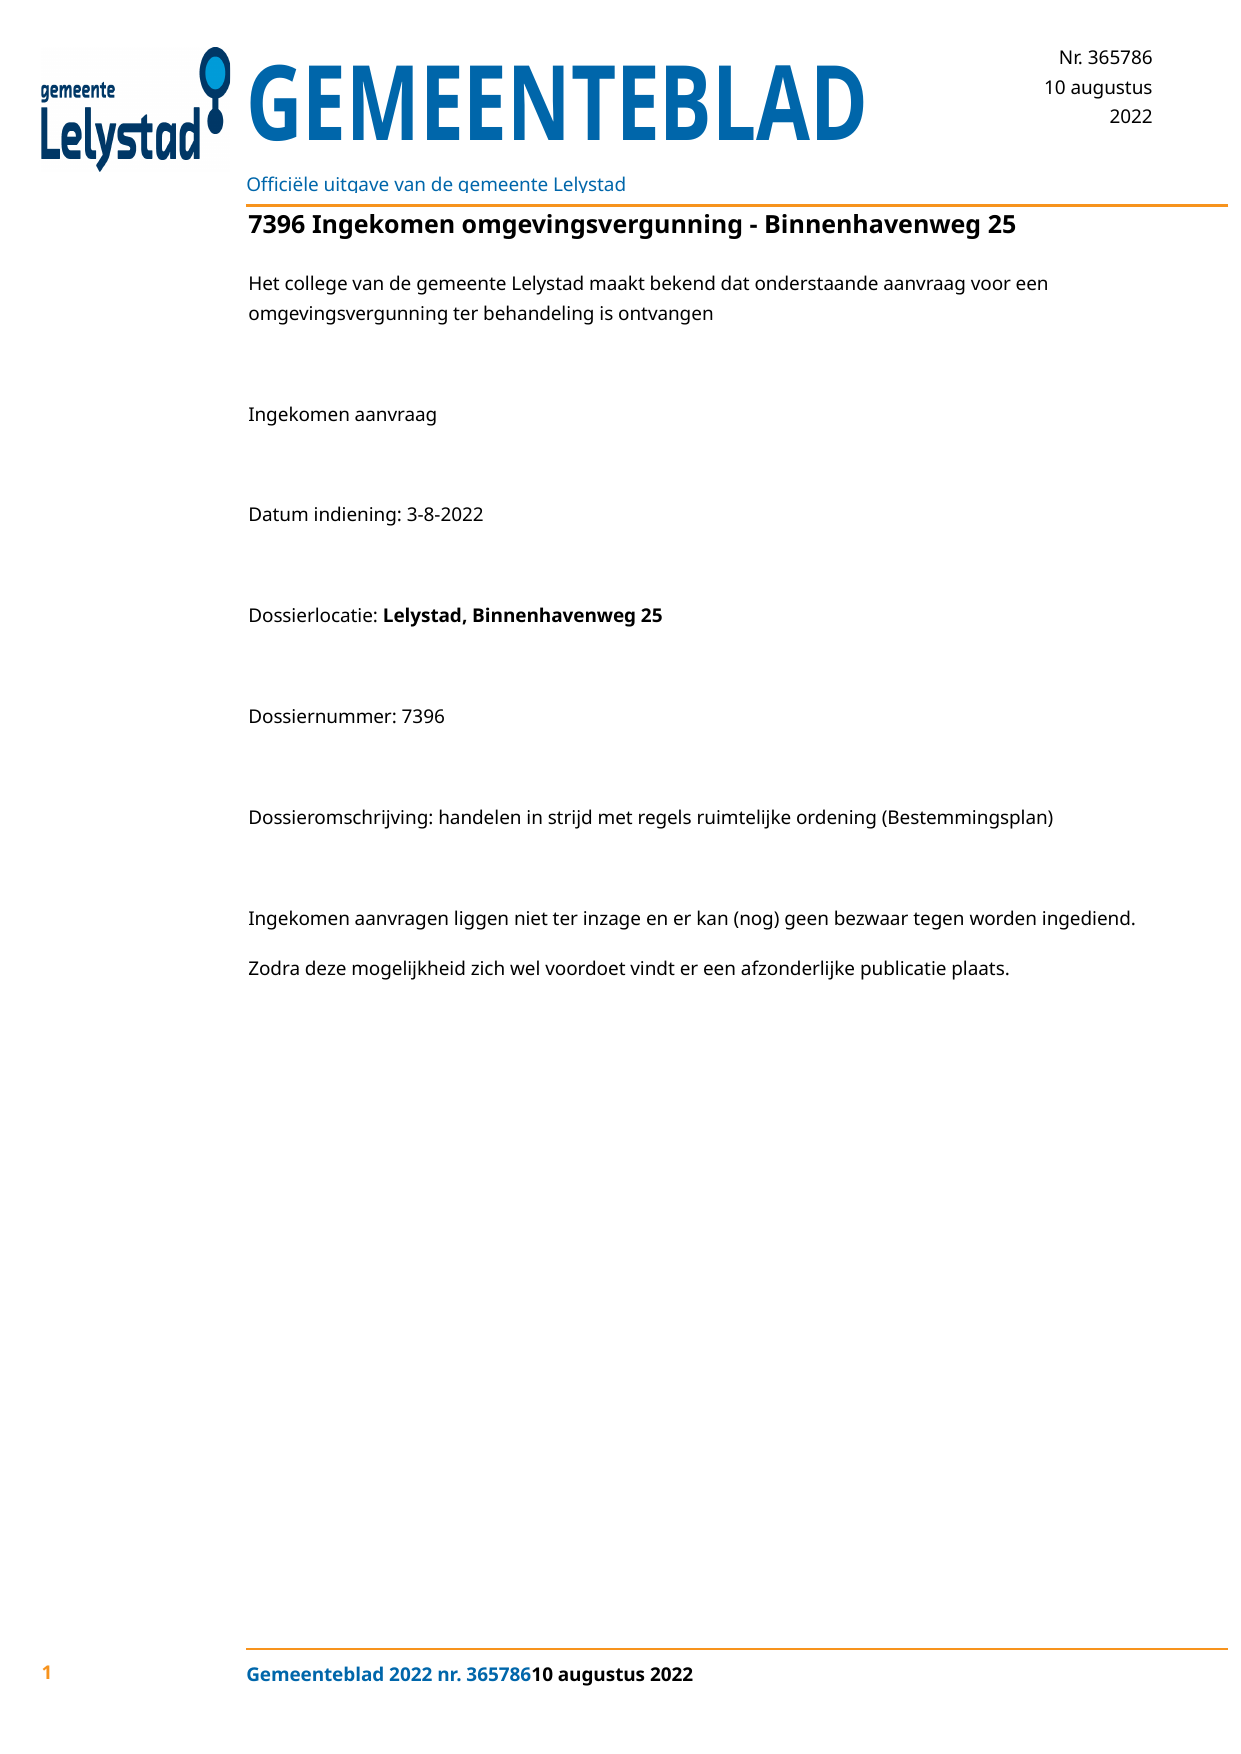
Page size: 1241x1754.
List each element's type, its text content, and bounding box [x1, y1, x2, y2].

text Dossierlocatie: Lelystad, Binnenhavenweg 25 [248, 602, 1152, 628]
text Datum indiening: 3-8-2022 [248, 502, 1152, 527]
text Ingekomen aanvraag [248, 401, 1152, 426]
text Dossiernummer: 7396 [248, 703, 1152, 729]
picture [41, 47, 231, 172]
text 7396 Ingekomen omgevingsvergunning - Binnenhavenweg 25 [248, 207, 1152, 241]
text Het college van de gemeente Lelystad maakt bekend dat onderstaande aanvraag voor een omgevingsvergunning ter behandeling is ontvangen [248, 270, 1152, 326]
text Ingekomen aanvragen liggen niet ter inzage en er kan (nog) geen bezwaar tegen worden ingediend. [248, 905, 1152, 931]
text Zodra deze mogelijkheid zich wel voordoet vindt er een afzonderlijke publicatie plaats. [248, 955, 1152, 981]
text Dossieromschrijving: handelen in strijd met regels ruimtelijke ordening (Bestemmingsplan) [248, 804, 1152, 830]
